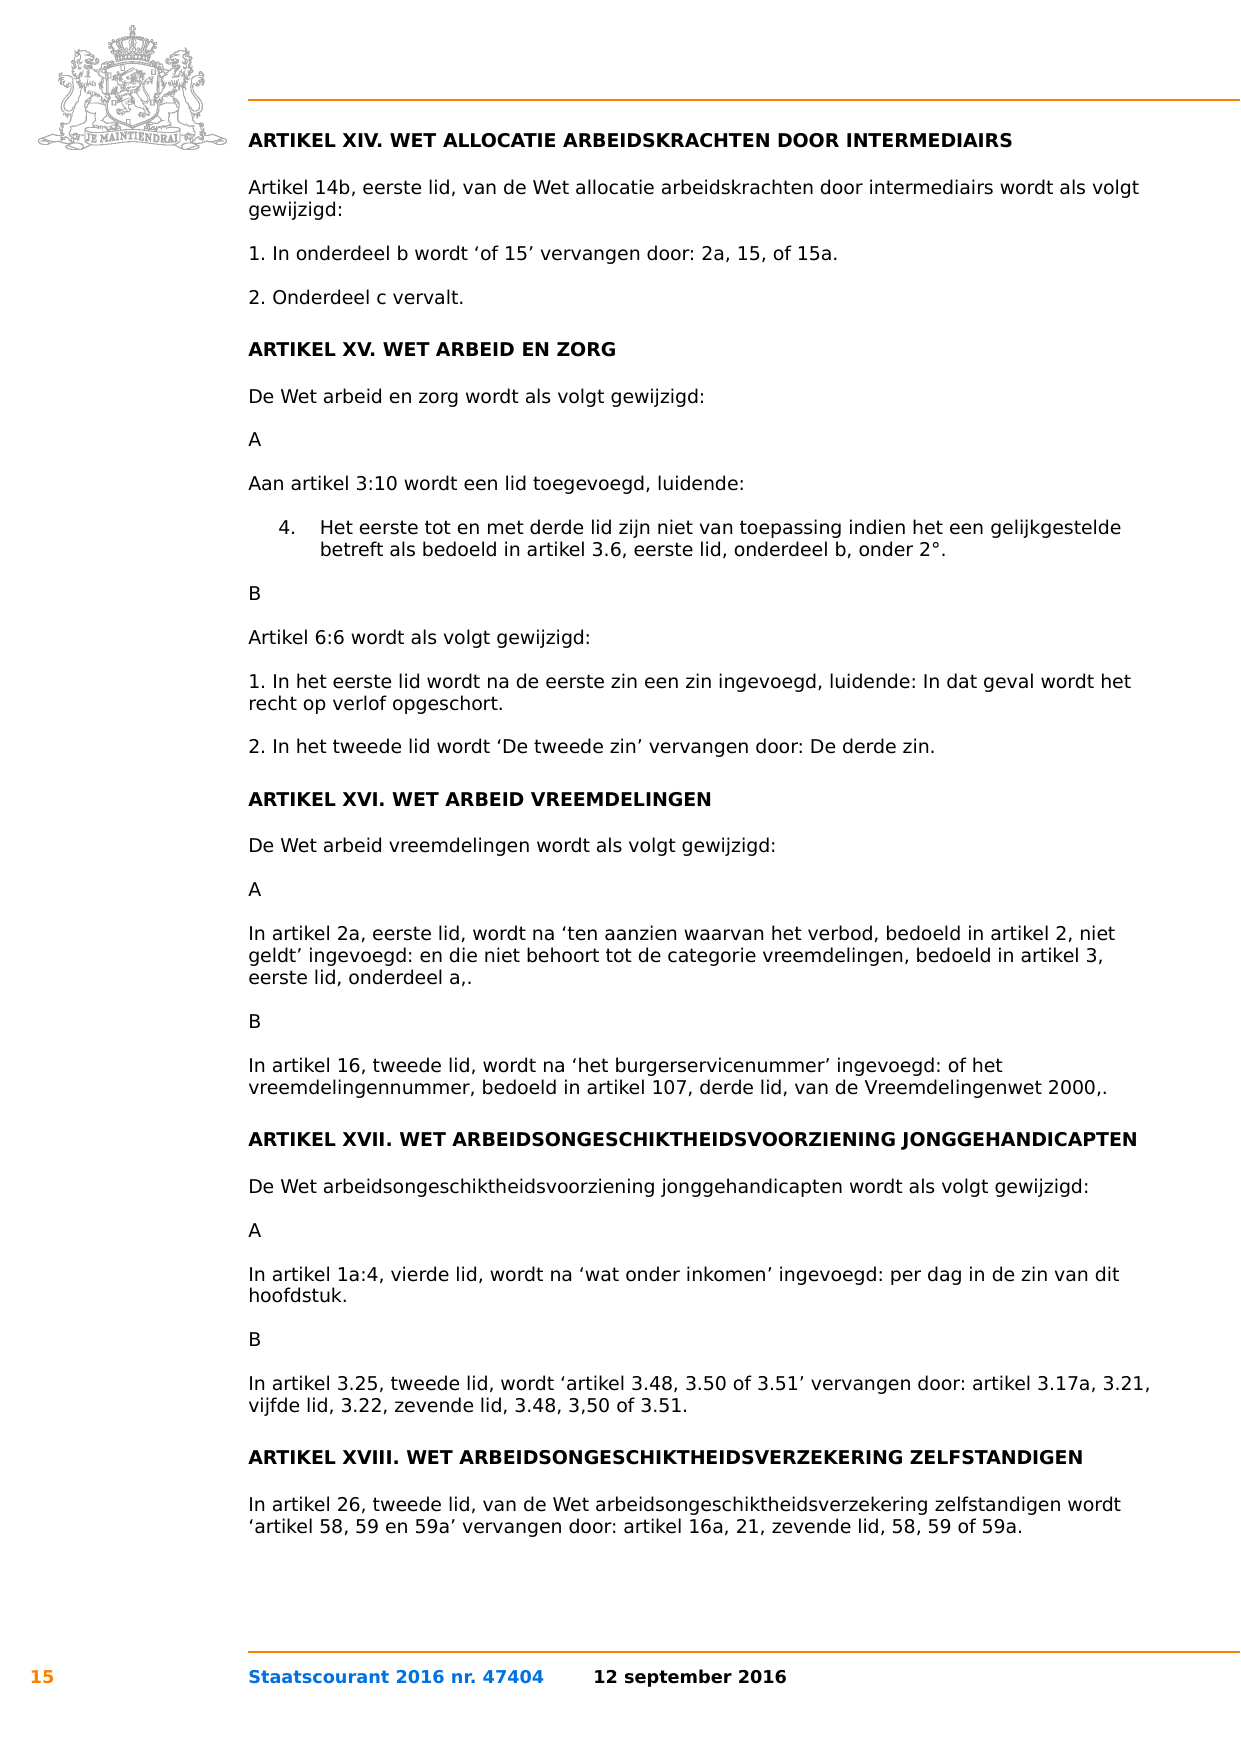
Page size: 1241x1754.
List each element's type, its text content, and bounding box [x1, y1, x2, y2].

text B [248, 583, 1163, 605]
subtitle ARTIKEL XVII. WET ARBEIDSONGESCHIKTHEIDSVOORZIENING JONGGEHANDICAPTEN [248, 1129, 1163, 1151]
text De Wet arbeid en zorg wordt als volgt gewijzigd: [248, 386, 1163, 407]
text A [248, 879, 1163, 901]
text In artikel 26, tweede lid, van de Wet arbeidsongeschiktheidsverzekering zelfstandigen wordt ‘artikel 58, 59 en 59a’ vervangen door: artikel 16a, 21, zevende lid, 58, 59 of 59a. [248, 1494, 1163, 1538]
text B [248, 1329, 1163, 1351]
text A [248, 1219, 1163, 1242]
text 1. In het eerste lid wordt na de eerste zin een zin ingevoegd, luidende: In dat geval wordt het recht op verlof opgeschort. [248, 671, 1163, 714]
subtitle ARTIKEL XV. WET ARBEID EN ZORG [248, 338, 1163, 361]
subtitle ARTIKEL XIV. WET ALLOCATIE ARBEIDSKRACHTEN DOOR INTERMEDIAIRS [248, 130, 1163, 152]
text In artikel 2a, eerste lid, wordt na ‘ten aanzien waarvan het verbod, bedoeld in artikel 2, niet geldt’ ingevoegd: en die niet behoort tot de categorie vreemdelingen, bedoeld in artikel 3, eerste lid, onderdeel a,. [248, 923, 1163, 989]
text Artikel 14b, eerste lid, van de Wet allocatie arbeidskrachten door intermediairs wordt als volgt gewijzigd: [248, 177, 1163, 221]
text Artikel 6:6 wordt als volgt gewijzigd: [248, 627, 1163, 649]
text B [248, 1011, 1163, 1033]
text 1. In onderdeel b wordt ‘of 15’ vervangen door: 2a, 15, of 15a. [248, 243, 1163, 265]
text De Wet arbeidsongeschiktheidsvoorziening jonggehandicapten wordt als volgt gewijzigd: [248, 1176, 1163, 1198]
subtitle ARTIKEL XVI. WET ARBEID VREEMDELINGEN [248, 788, 1163, 810]
text 2. In het tweede lid wordt ‘De tweede zin’ vervangen door: De derde zin. [248, 736, 1163, 758]
text 2. Onderdeel c vervalt. [248, 287, 1163, 308]
text Aan artikel 3:10 wordt een lid toegevoegd, luidende: [248, 473, 1163, 495]
text In artikel 3.25, tweede lid, wordt ‘artikel 3.48, 3.50 of 3.51’ vervangen door: artikel 3.17a, 3.21, vijfde lid, 3.22, zevende lid, 3.48, 3,50 of 3.51. [248, 1373, 1163, 1417]
text In artikel 16, tweede lid, wordt na ‘het burgerservicenummer’ ingevoegd: of het vreemdelingennummer, bedoeld in artikel 107, derde lid, van de Vreemdelingenwet 2000,. [248, 1055, 1163, 1099]
text De Wet arbeid vreemdelingen wordt als volgt gewijzigd: [248, 835, 1163, 857]
text A [248, 429, 1163, 451]
picture [38, 25, 227, 150]
text 4. Het eerste tot en met derde lid zijn niet van toepassing indien het een gelijkgestelde betreft als bedoeld in artikel 3.6, eerste lid, onderdeel b, onder 2°. [278, 517, 1163, 561]
text In artikel 1a:4, vierde lid, wordt na ‘wat onder inkomen’ ingevoegd: per dag in de zin van dit hoofdstuk. [248, 1263, 1163, 1307]
subtitle ARTIKEL XVIII. WET ARBEIDSONGESCHIKTHEIDSVERZEKERING ZELFSTANDIGEN [248, 1447, 1163, 1469]
